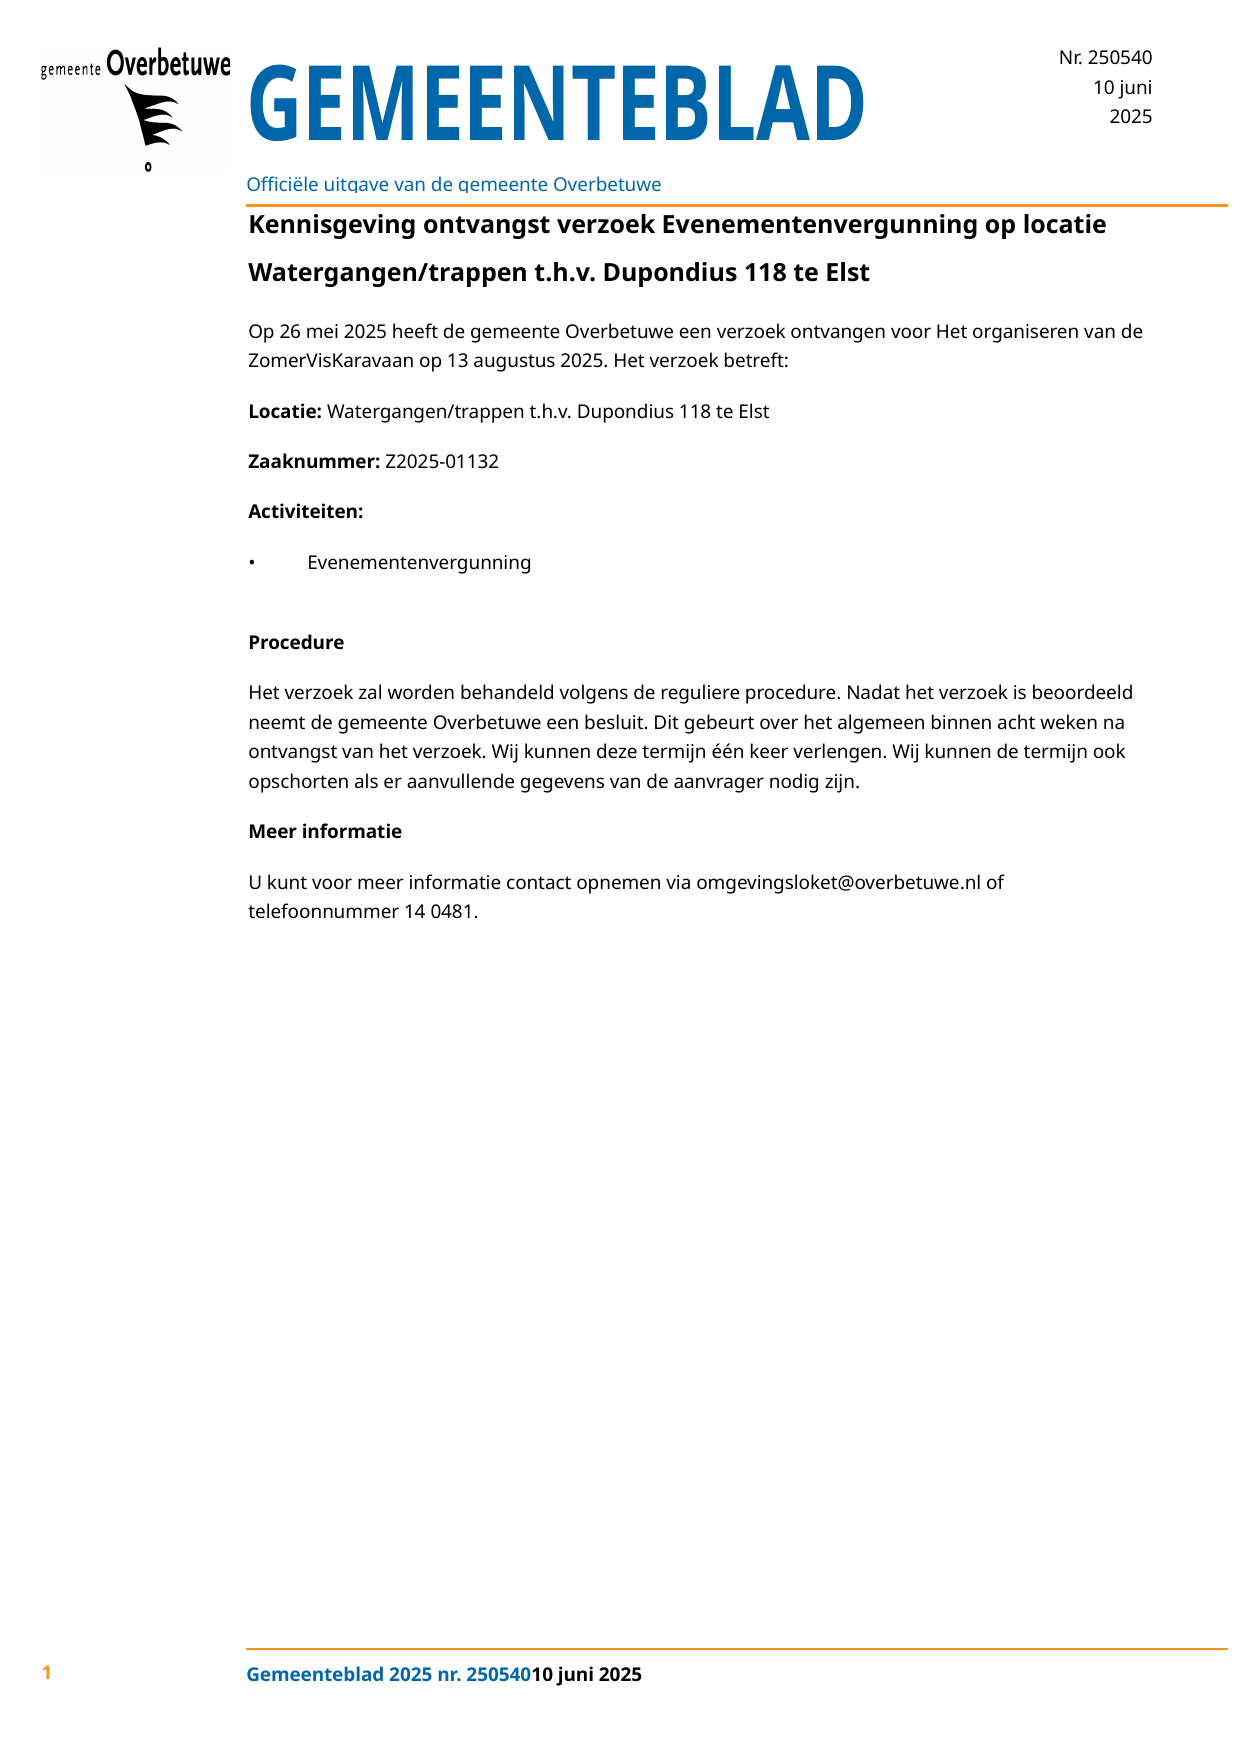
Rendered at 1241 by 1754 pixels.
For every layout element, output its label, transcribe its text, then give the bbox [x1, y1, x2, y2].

text Het verzoek zal worden behandeld volgens de reguliere procedure. Nadat het verzoek is beoordeeld neemt de gemeente Overbetuwe een besluit. Dit gebeurt over het algemeen binnen acht weken na ontvangst van het verzoek. Wij kunnen deze termijn één keer verlengen. Wij kunnen de termijn ook opschorten als er aanvullende gegevens van de aanvrager nodig zijn. [248, 679, 1152, 794]
picture [41, 47, 231, 172]
text Meer informatie [248, 819, 1152, 844]
text U kunt voor meer informatie contact opnemen via omgevingsloket@overbetuwe.nl of telefoonnummer 14 0481. [248, 869, 1152, 924]
text Activiteiten: [248, 499, 1152, 524]
text Op 26 mei 2025 heeft de gemeente Overbetuwe een verzoek ontvangen voor Het organiseren van de ZomerVisKaravaan op 13 augustus 2025. Het verzoek betreft: [248, 318, 1152, 373]
text Zaaknummer: Z2025-01132 [248, 448, 1152, 474]
text Kennisgeving ontvangst verzoek Evenementenvergunning op locatie Watergangen/trappen t.h.v. Dupondius 118 te Elst [248, 207, 1152, 288]
list Evenementenvergunning [248, 549, 1152, 575]
text Procedure [248, 629, 1152, 655]
text Locatie: Watergangen/trappen t.h.v. Dupondius 118 te Elst [248, 398, 1152, 424]
